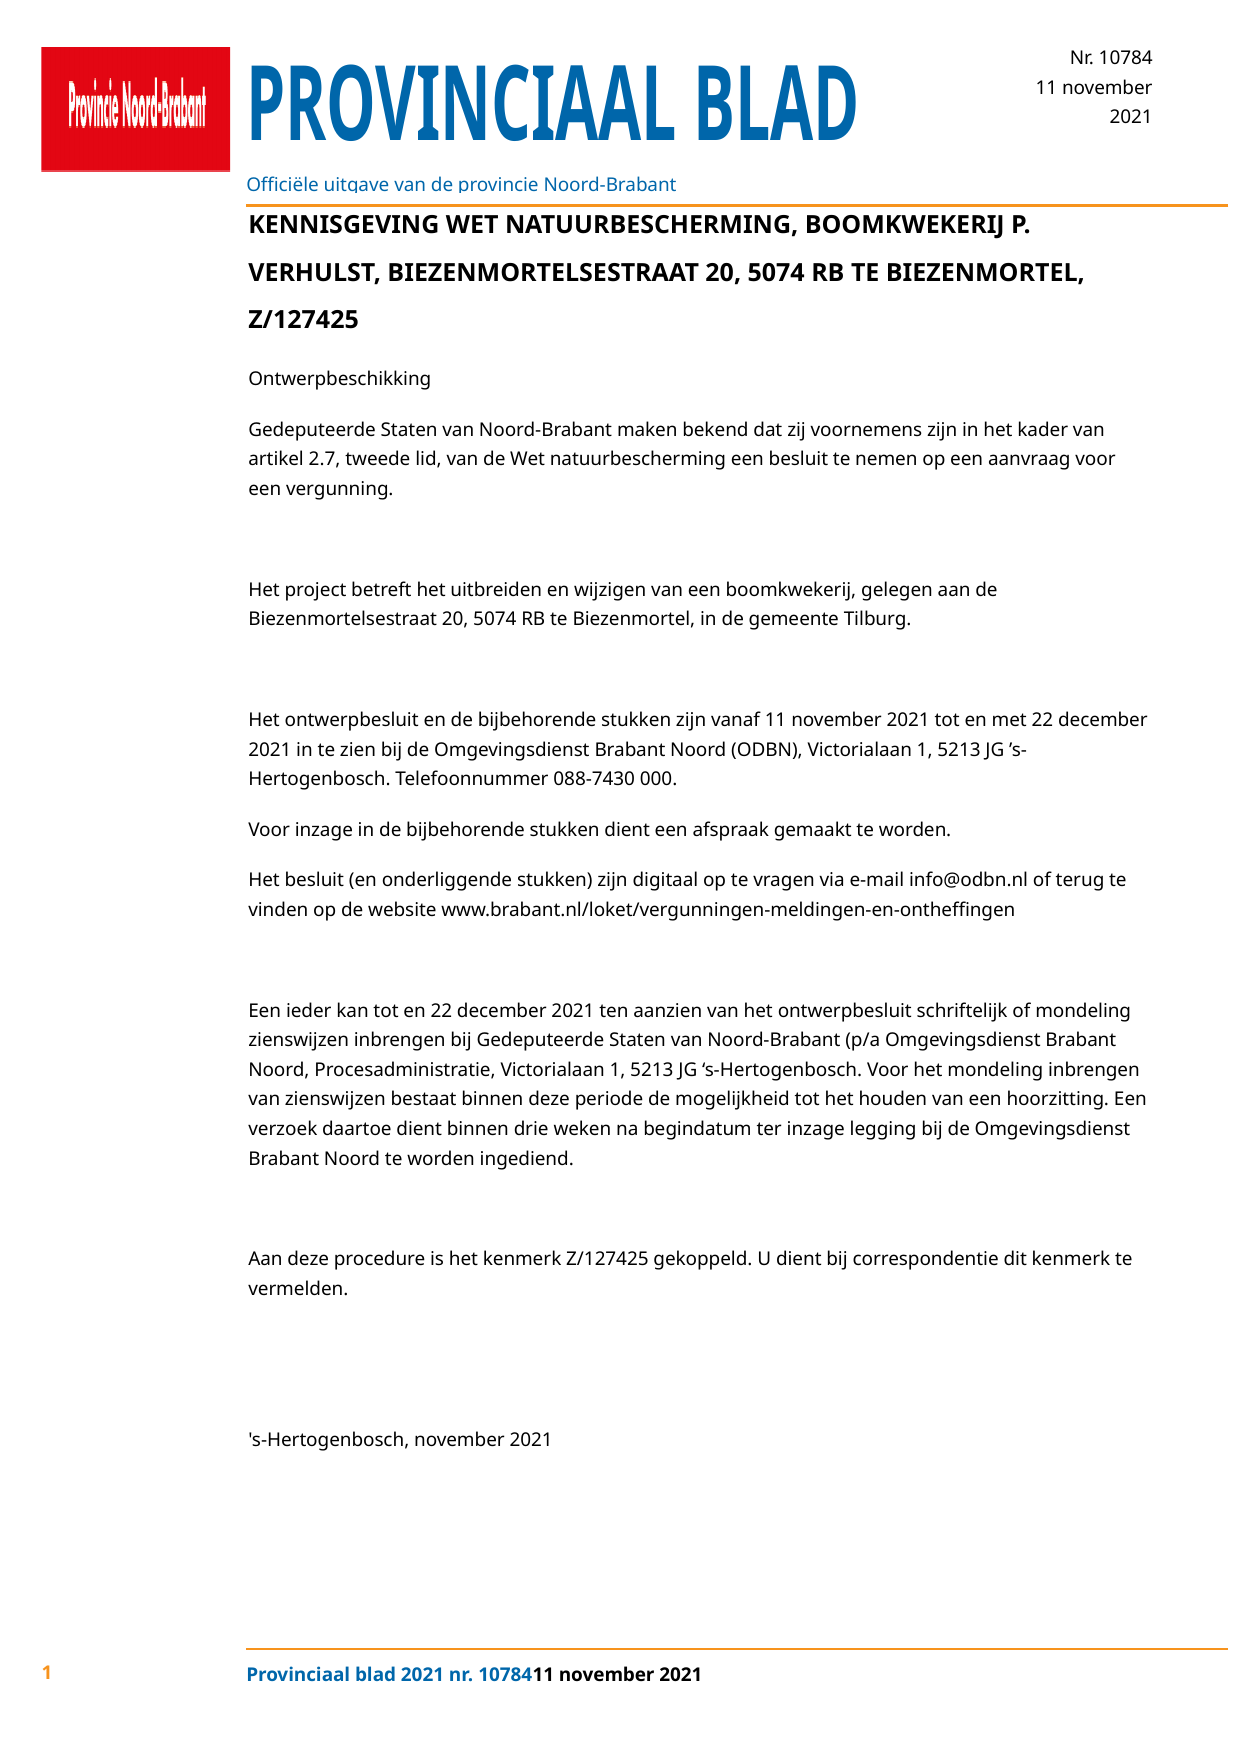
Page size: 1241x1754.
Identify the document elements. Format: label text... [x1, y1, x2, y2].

picture [41, 47, 231, 172]
text Voor inzage in de bijbehorende stukken dient een afspraak gemaakt te worden. [248, 816, 1152, 842]
text Een ieder kan tot en 22 december 2021 ten aanzien van het ontwerpbesluit schriftelijk of mondeling zienswijzen inbrengen bij Gedeputeerde Staten van Noord-Brabant (p/a Omgevingsdienst Brabant Noord, Procesadministratie, Victorialaan 1, 5213 JG ‘s-Hertogenbosch. Voor het mondeling inbrengen van zienswijzen bestaat binnen deze periode de mogelijkheid tot het houden van een hoorzitting. Een verzoek daartoe dient binnen drie weken na begindatum ter inzage legging bij de Omgevingsdienst Brabant Noord te worden ingediend. [248, 997, 1152, 1170]
text Aan deze procedure is het kenmerk Z/127425 gekoppeld. U dient bij correspondentie dit kenmerk te vermelden. [248, 1246, 1152, 1301]
text Ontwerpbeschikking [248, 366, 1152, 391]
text Het besluit (en onderliggende stukken) zijn digitaal op te vragen via e-mail info@odbn.nl of terug te vinden op de website www.brabant.nl/loket/vergunningen-meldingen-en-ontheffingen [248, 866, 1152, 922]
text Gedeputeerde Staten van Noord-Brabant maken bekend dat zij voornemens zijn in het kader van artikel 2.7, tweede lid, van de Wet natuurbescherming een besluit te nemen op een aanvraag voor een vergunning. [248, 416, 1152, 501]
text Het project betreft het uitbreiden en wijzigen van een boomkwekerij, gelegen aan de Biezenmortelsestraat 20, 5074 RB te Biezenmortel, in de gemeente Tilburg. [248, 576, 1152, 631]
text KENNISGEVING WET NATUURBESCHERMING, BOOMKWEKERIJ P. VERHULST, BIEZENMORTELSESTRAAT 20, 5074 RB TE BIEZENMORTEL, Z/127425 [248, 207, 1152, 336]
text Het ontwerpbesluit en de bijbehorende stukken zijn vanaf 11 november 2021 tot en met 22 december 2021 in te zien bij de Omgevingsdienst Brabant Noord (ODBN), Victorialaan 1, 5213 JG ’s-Hertogenbosch. Telefoonnummer 088-7430 000. [248, 706, 1152, 791]
text 's-Hertogenbosch, november 2021 [248, 1426, 1152, 1452]
